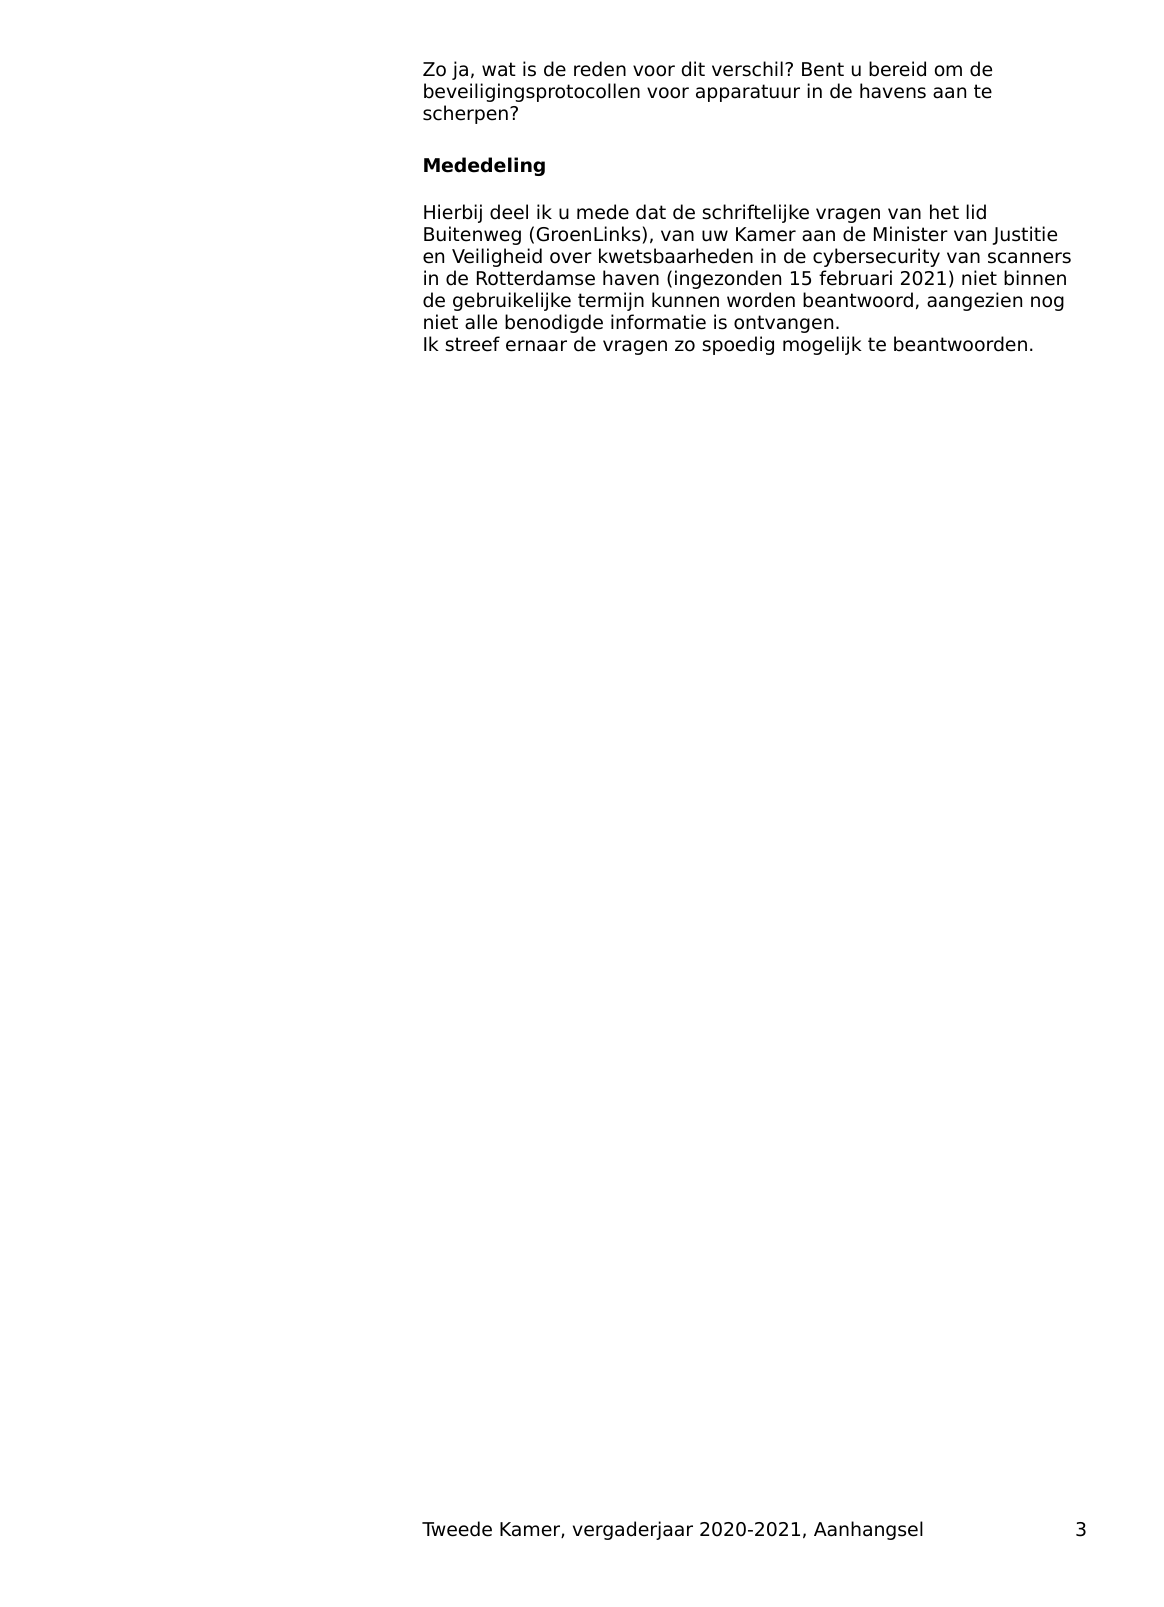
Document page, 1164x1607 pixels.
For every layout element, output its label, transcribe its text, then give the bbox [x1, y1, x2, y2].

text Ik streef ernaar de vragen zo spoedig mogelijk te beantwoorden. [422, 334, 1087, 356]
subtitle Mededeling [422, 155, 1087, 177]
text Zo ja, wat is de reden voor dit verschil? Bent u bereid om de beveiligingsprotocollen voor apparatuur in de havens aan te scherpen? [422, 59, 1087, 125]
text Hierbij deel ik u mede dat de schriftelijke vragen van het lid Buitenweg (GroenLinks), van uw Kamer aan de Minister van Justitie en Veiligheid over kwetsbaarheden in de cybersecurity van scanners in de Rotterdamse haven (ingezonden 15 februari 2021) niet binnen de gebruikelijke termijn kunnen worden beantwoord, aangezien nog niet alle benodigde informatie is ontvangen. [422, 202, 1087, 334]
